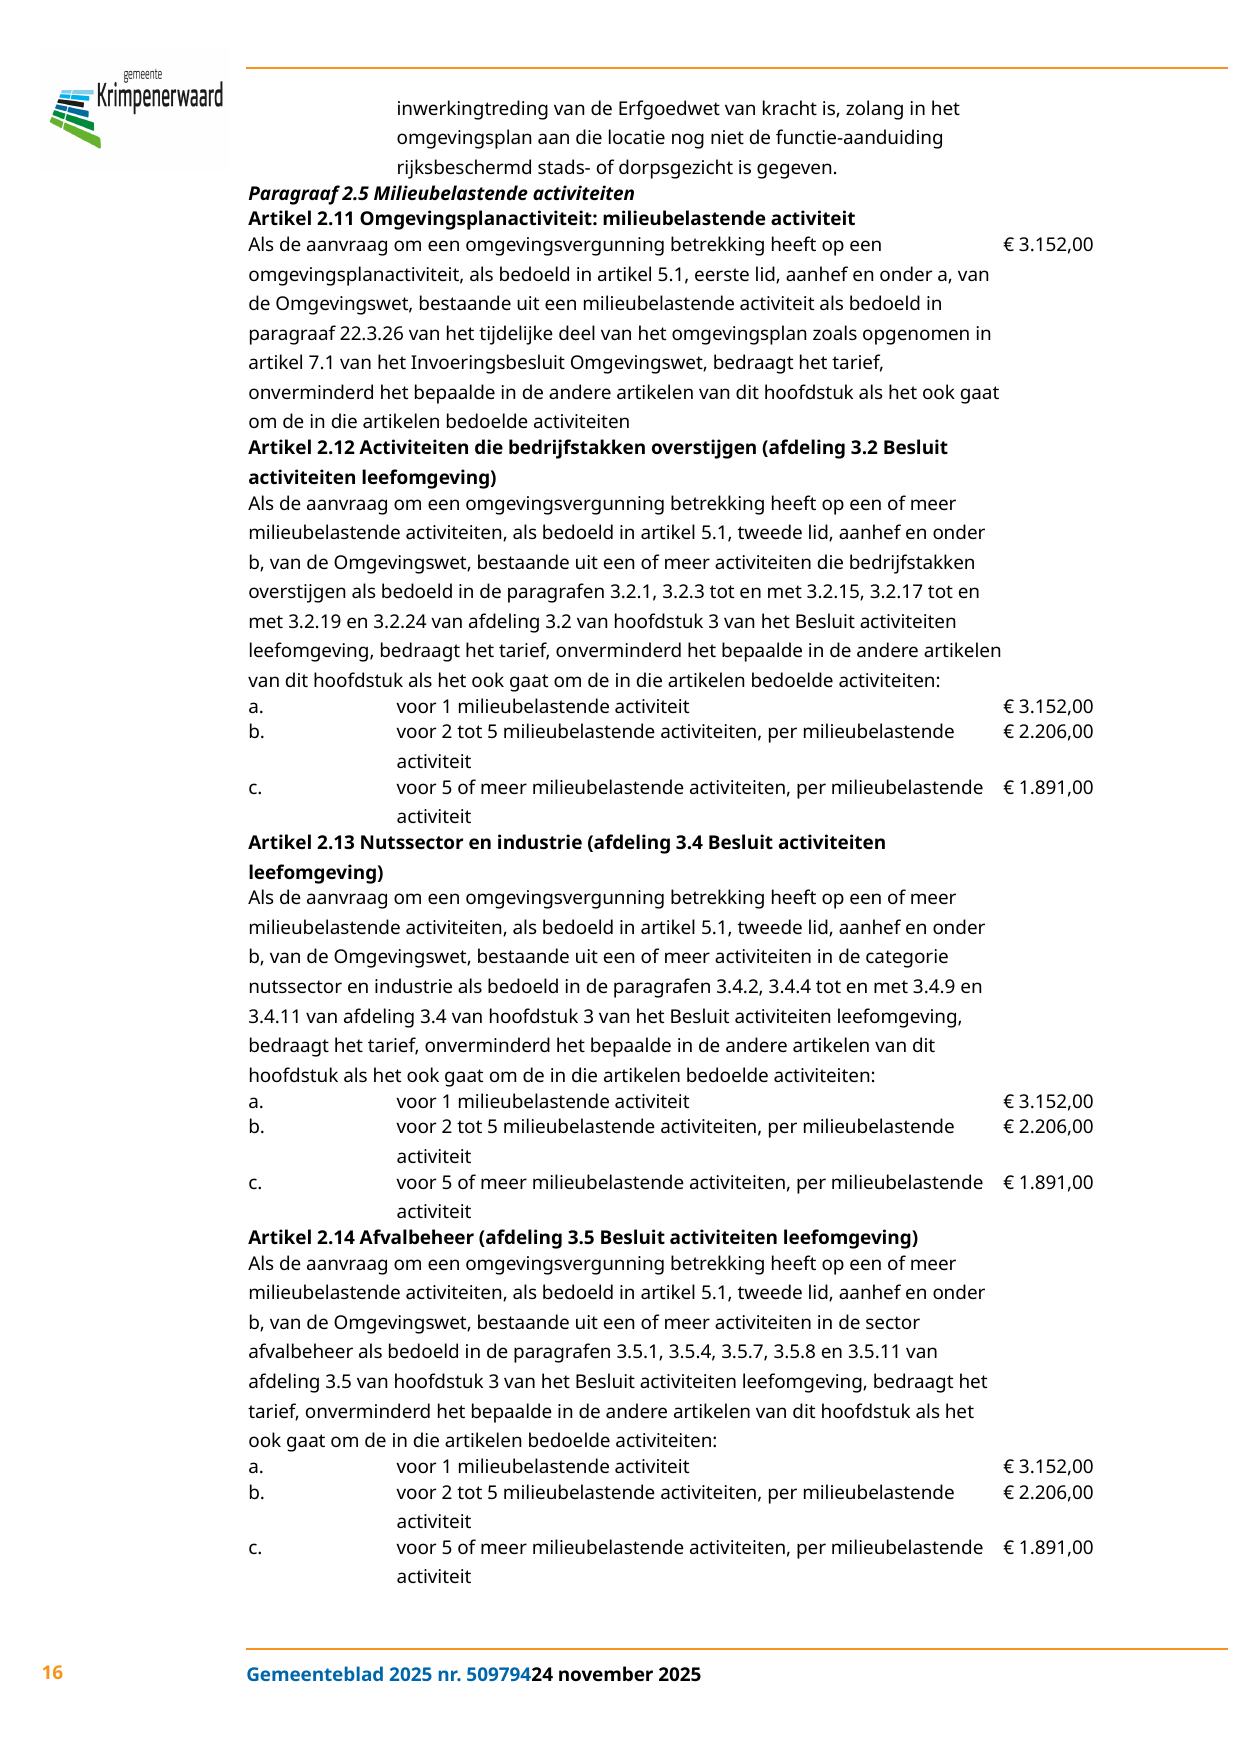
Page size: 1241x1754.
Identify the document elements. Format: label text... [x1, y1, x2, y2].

table_cell € 3.152,00 [1003, 693, 1152, 719]
table_cell voor 1 milieubelastende activiteit [396, 693, 1003, 719]
table_cell c. [248, 774, 396, 829]
table_cell Artikel 2.13 Nutssector en industrie (afdeling 3.4 Besluit activiteiten leefomgeving) [248, 829, 1003, 884]
table_cell € 3.152,00 [1003, 231, 1152, 434]
table_cell a. [248, 1453, 396, 1479]
table_cell [1003, 829, 1152, 884]
table_cell [1003, 885, 1152, 1088]
table_cell c. [248, 1534, 396, 1589]
table_cell Artikel 2.11 Omgevingsplanactiviteit: milieubelastende activiteit [248, 205, 1003, 231]
table_cell [248, 95, 396, 180]
table_cell € 3.152,00 [1003, 1453, 1152, 1479]
table_cell € 2.206,00 [1003, 719, 1152, 774]
table_cell voor 5 of meer milieubelastende activiteiten, per milieubelastende activiteit [396, 1169, 1003, 1224]
picture [41, 47, 231, 172]
table_cell [1003, 1250, 1152, 1453]
table_cell € 1.891,00 [1003, 1169, 1152, 1224]
table_cell voor 5 of meer milieubelastende activiteiten, per milieubelastende activiteit [396, 1534, 1003, 1589]
table_cell Als de aanvraag om een omgevingsvergunning betrekking heeft op een of meer milieubelastende activiteiten, als bedoeld in artikel 5.1, tweede lid, aanhef en onder b, van de Omgevingswet, bestaande uit een of meer activiteiten in de sector afvalbeheer als bedoeld in de paragrafen 3.5.1, 3.5.4, 3.5.7, 3.5.8 en 3.5.11 van afdeling 3.5 van hoofdstuk 3 van het Besluit activiteiten leefomgeving, bedraagt het tarief, onverminderd het bepaalde in de andere artikelen van dit hoofdstuk als het ook gaat om de in die artikelen bedoelde activiteiten: [248, 1250, 1003, 1453]
table_cell € 2.206,00 [1003, 1479, 1152, 1534]
table_cell Als de aanvraag om een omgevingsvergunning betrekking heeft op een of meer milieubelastende activiteiten, als bedoeld in artikel 5.1, tweede lid, aanhef en onder b, van de Omgevingswet, bestaande uit een of meer activiteiten in de categorie nutssector en industrie als bedoeld in de paragrafen 3.4.2, 3.4.4 tot en met 3.4.9 en 3.4.11 van afdeling 3.4 van hoofdstuk 3 van het Besluit activiteiten leefomgeving, bedraagt het tarief, onverminderd het bepaalde in de andere artikelen van dit hoofdstuk als het ook gaat om de in die artikelen bedoelde activiteiten: [248, 885, 1003, 1088]
table_cell [1003, 490, 1152, 693]
table_cell Als de aanvraag om een omgevingsvergunning betrekking heeft op een of meer milieubelastende activiteiten, als bedoeld in artikel 5.1, tweede lid, aanhef en onder b, van de Omgevingswet, bestaande uit een of meer activiteiten die bedrijfstakken overstijgen als bedoeld in de paragrafen 3.2.1, 3.2.3 tot en met 3.2.15, 3.2.17 tot en met 3.2.19 en 3.2.24 van afdeling 3.2 van hoofdstuk 3 van het Besluit activiteiten leefomgeving, bedraagt het tarief, onverminderd het bepaalde in de andere artikelen van dit hoofdstuk als het ook gaat om de in die artikelen bedoelde activiteiten: [248, 490, 1003, 693]
table_cell [1003, 1224, 1152, 1250]
table_cell voor 1 milieubelastende activiteit [396, 1088, 1003, 1113]
table_cell voor 5 of meer milieubelastende activiteiten, per milieubelastende activiteit [396, 774, 1003, 829]
table_cell b. [248, 1114, 396, 1169]
table_cell [1003, 205, 1152, 231]
table_cell b. [248, 719, 396, 774]
table_cell voor 2 tot 5 milieubelastende activiteiten, per milieubelastende activiteit [396, 1114, 1003, 1169]
table_cell Artikel 2.12 Activiteiten die bedrijfstakken overstijgen (afdeling 3.2 Besluit activiteiten leefomgeving) [248, 434, 1003, 490]
table_cell b. [248, 1479, 396, 1534]
table_cell € 3.152,00 [1003, 1088, 1152, 1113]
table_cell a. [248, 1088, 396, 1113]
table_cell [1003, 434, 1152, 490]
table_cell [1003, 180, 1152, 205]
table_cell Artikel 2.14 Afvalbeheer (afdeling 3.5 Besluit activiteiten leefomgeving) [248, 1224, 1003, 1250]
table_cell inwerkingtreding van de Erfgoedwet van kracht is, zolang in het omgevingsplan aan die locatie nog niet de functie-aanduiding rijksbeschermd stads- of dorpsgezicht is gegeven. [396, 95, 1003, 180]
table_cell [1003, 95, 1152, 180]
table_cell a. [248, 693, 396, 719]
table_cell voor 2 tot 5 milieubelastende activiteiten, per milieubelastende activiteit [396, 719, 1003, 774]
table_cell € 1.891,00 [1003, 1534, 1152, 1589]
table_cell Als de aanvraag om een omgevingsvergunning betrekking heeft op een omgevingsplanactiviteit, als bedoeld in artikel 5.1, eerste lid, aanhef en onder a, van de Omgevingswet, bestaande uit een milieubelastende activiteit als bedoeld in paragraaf 22.3.26 van het tijdelijke deel van het omgevingsplan zoals opgenomen in artikel 7.1 van het Invoeringsbesluit Omgevingswet, bedraagt het tarief, onverminderd het bepaalde in de andere artikelen van dit hoofdstuk als het ook gaat om de in die artikelen bedoelde activiteiten [248, 231, 1003, 434]
table_cell voor 2 tot 5 milieubelastende activiteiten, per milieubelastende activiteit [396, 1479, 1003, 1534]
table_cell voor 1 milieubelastende activiteit [396, 1453, 1003, 1479]
table_cell c. [248, 1169, 396, 1224]
table_cell Paragraaf 2.5 Milieubelastende activiteiten [248, 180, 1003, 205]
table_cell € 2.206,00 [1003, 1114, 1152, 1169]
table_cell € 1.891,00 [1003, 774, 1152, 829]
